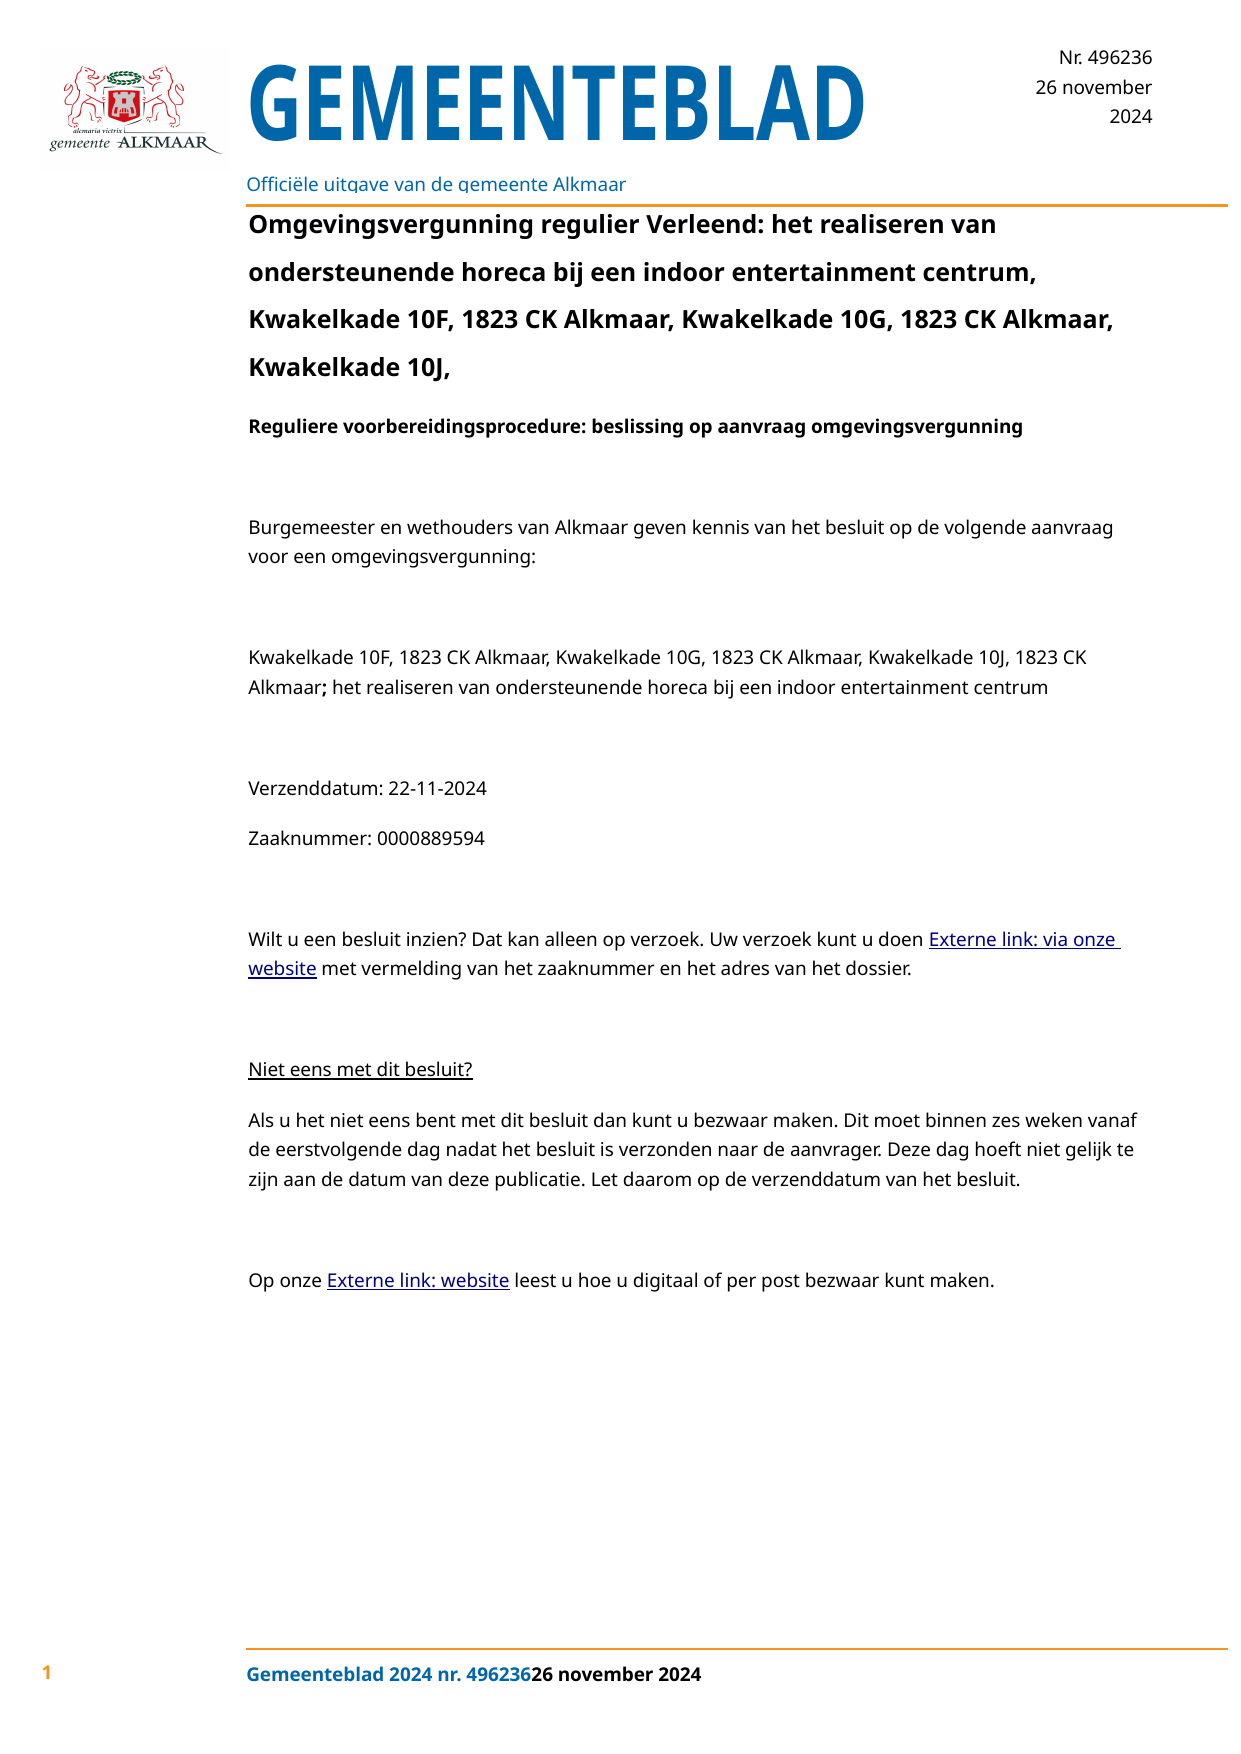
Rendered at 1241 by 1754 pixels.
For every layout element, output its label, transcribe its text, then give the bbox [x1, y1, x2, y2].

text Omgevingsvergunning regulier Verleend: het realiseren van ondersteunende horeca bij een indoor entertainment centrum, Kwakelkade 10F, 1823 CK Alkmaar, Kwakelkade 10G, 1823 CK Alkmaar, Kwakelkade 10J, [248, 207, 1152, 384]
text Verzenddatum: 22-11-2024 [248, 775, 1152, 801]
text Als u het niet eens bent met dit besluit dan kunt u bezwaar maken. Dit moet binnen zes weken vanaf de eerstvolgende dag nadat het besluit is verzonden naar de aanvrager. Deze dag hoeft niet gelijk te zijn aan de datum van deze publicatie. Let daarom op de verzenddatum van het besluit. [248, 1107, 1152, 1192]
text Kwakelkade 10F, 1823 CK Alkmaar, Kwakelkade 10G, 1823 CK Alkmaar, Kwakelkade 10J, 1823 CK Alkmaar; het realiseren van ondersteunende horeca bij een indoor entertainment centrum [248, 644, 1152, 700]
text Niet eens met dit besluit? [248, 1056, 1152, 1082]
text Wilt u een besluit inzien? Dat kan alleen op verzoek. Uw verzoek kunt u doen Externe link: via onze website met vermelding van het zaaknummer en het adres van het dossier. [248, 926, 1152, 981]
text Op onze Externe link: website leest u hoe u digitaal of per post bezwaar kunt maken. [248, 1267, 1152, 1293]
picture [41, 47, 231, 172]
text Zaaknummer: 0000889594 [248, 825, 1152, 851]
text Burgemeester en wethouders van Alkmaar geven kennis van het besluit op de volgende aanvraag voor een omgevingsvergunning: [248, 514, 1152, 569]
text Reguliere voorbereidingsprocedure: beslissing op aanvraag omgevingsvergunning [248, 413, 1152, 439]
